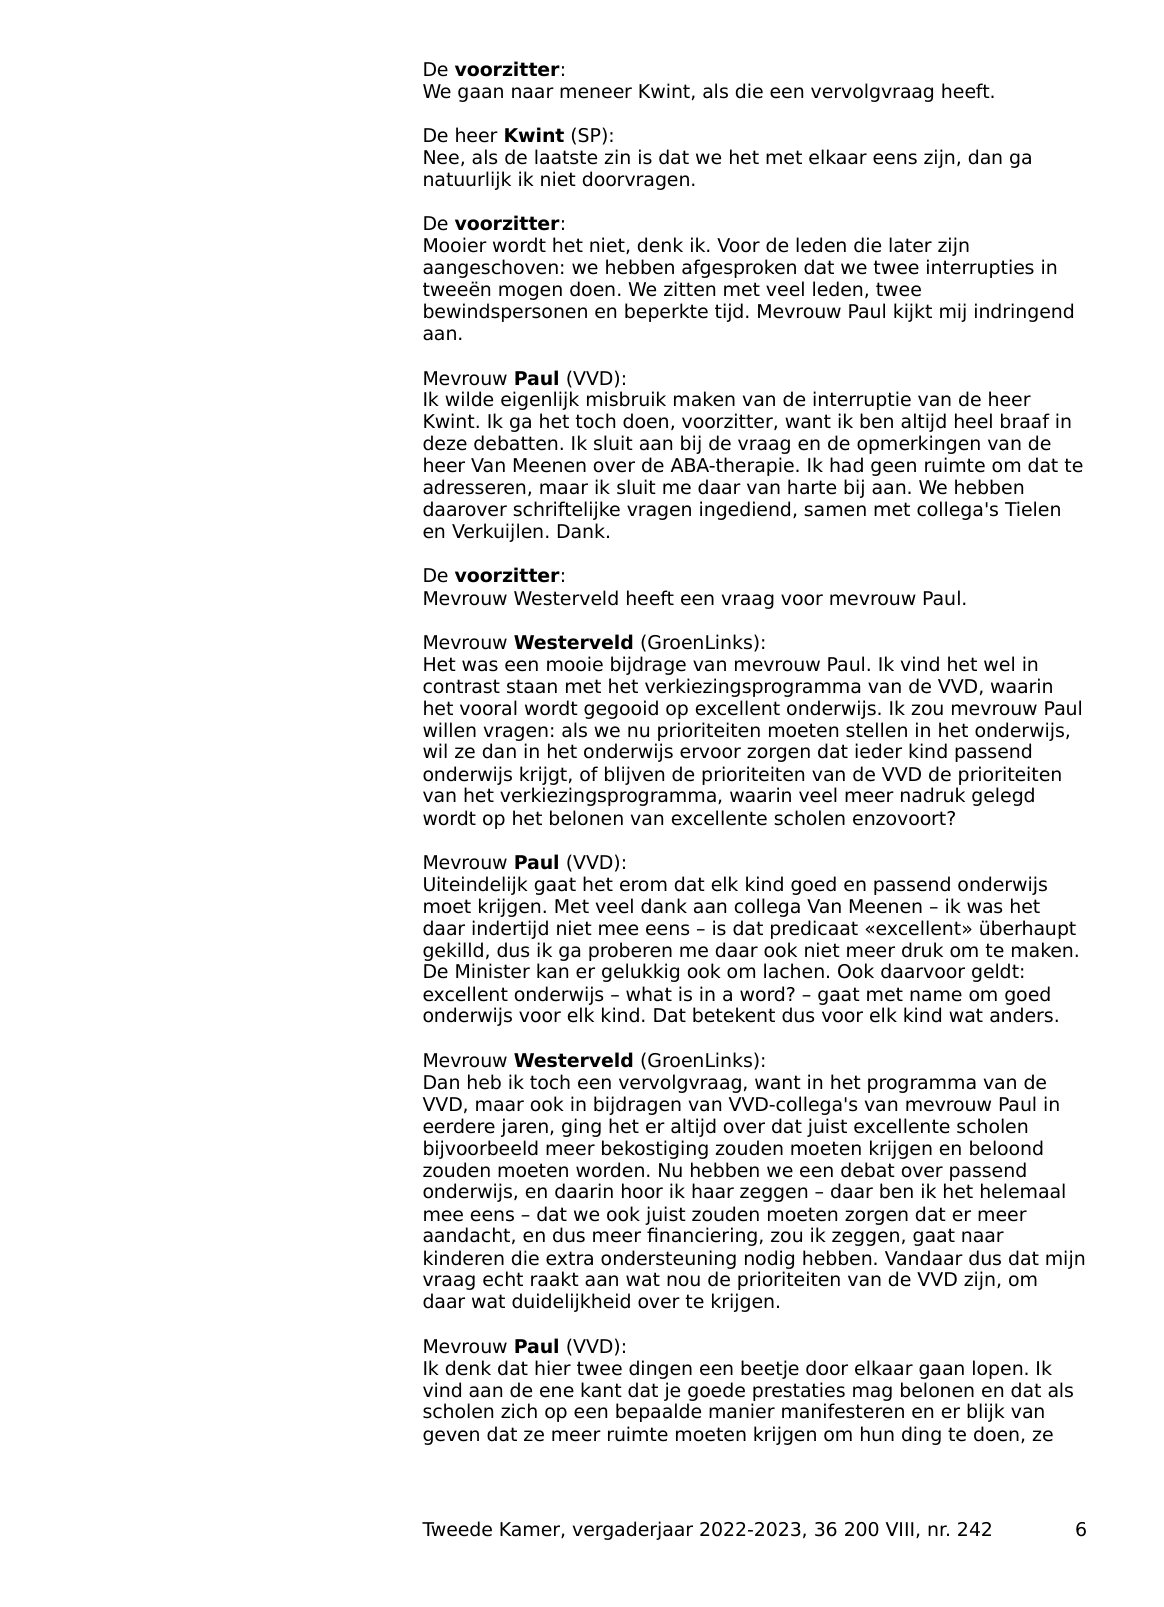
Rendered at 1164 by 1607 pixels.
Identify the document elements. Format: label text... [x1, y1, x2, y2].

text Ik wilde eigenlijk misbruik maken van de interruptie van de heer Kwint. Ik ga het toch doen, voorzitter, want ik ben altijd heel braaf in deze debatten. Ik sluit aan bij de vraag en de opmerkingen van de heer Van Meenen over de ABA-therapie. Ik had geen ruimte om dat te adresseren, maar ik sluit me daar van harte bij aan. We hebben daarover schriftelijke vragen ingediend, samen met collega's Tielen en Verkuijlen. Dank. [422, 389, 1087, 543]
text De voorzitter: [422, 213, 1087, 235]
text Nee, als de laatste zin is dat we het met elkaar eens zijn, dan ga natuurlijk ik niet doorvragen. [422, 147, 1087, 191]
text De voorzitter: [422, 565, 1087, 587]
text Het was een mooie bijdrage van mevrouw Paul. Ik vind het wel in contrast staan met het verkiezingsprogramma van de VVD, waarin het vooral wordt gegooid op excellent onderwijs. Ik zou mevrouw Paul willen vragen: als we nu prioriteiten moeten stellen in het onderwijs, wil ze dan in het onderwijs ervoor zorgen dat ieder kind passend onderwijs krijgt, of blijven de prioriteiten van de VVD de prioriteiten van het verkiezingsprogramma, waarin veel meer nadruk gelegd wordt op het belonen van excellente scholen enzovoort? [422, 653, 1087, 829]
text We gaan naar meneer Kwint, als die een vervolgvraag heeft. [422, 81, 1087, 103]
text Mooier wordt het niet, denk ik. Voor de leden die later zijn aangeschoven: we hebben afgesproken dat we twee interrupties in tweeën mogen doen. We zitten met veel leden, twee bewindspersonen en beperkte tijd. Mevrouw Paul kijkt mij indringend aan. [422, 235, 1087, 345]
text Uiteindelijk gaat het erom dat elk kind goed en passend onderwijs moet krijgen. Met veel dank aan collega Van Meenen – ik was het daar indertijd niet mee eens – is dat predicaat «excellent» überhaupt gekilld, dus ik ga proberen me daar ook niet meer druk om te maken. De Minister kan er gelukkig ook om lachen. Ook daarvoor geldt: excellent onderwijs – what is in a word? – gaat met name om goed onderwijs voor elk kind. Dat betekent dus voor elk kind wat anders. [422, 873, 1087, 1027]
text Ik denk dat hier twee dingen een beetje door elkaar gaan lopen. Ik vind aan de ene kant dat je goede prestaties mag belonen en dat als scholen zich op een bepaalde manier manifesteren en er blijk van geven dat ze meer ruimte moeten krijgen om hun ding te doen, ze [422, 1357, 1087, 1445]
text Mevrouw Westerveld (GroenLinks): [422, 1049, 1087, 1072]
text Mevrouw Westerveld (GroenLinks): [422, 632, 1087, 653]
text Mevrouw Paul (VVD): [422, 852, 1087, 873]
text Mevrouw Westerveld heeft een vraag voor mevrouw Paul. [422, 587, 1087, 609]
text Dan heb ik toch een vervolgvraag, want in het programma van de VVD, maar ook in bijdragen van VVD-collega's van mevrouw Paul in eerdere jaren, ging het er altijd over dat juist excellente scholen bijvoorbeeld meer bekostiging zouden moeten krijgen en beloond zouden moeten worden. Nu hebben we een debat over passend onderwijs, en daarin hoor ik haar zeggen – daar ben ik het helemaal mee eens – dat we ook juist zouden moeten zorgen dat er meer aandacht, en dus meer financiering, zou ik zeggen, gaat naar kinderen die extra ondersteuning nodig hebben. Vandaar dus dat mijn vraag echt raakt aan wat nou de prioriteiten van de VVD zijn, om daar wat duidelijkheid over te krijgen. [422, 1072, 1087, 1313]
text De voorzitter: [422, 59, 1087, 81]
text De heer Kwint (SP): [422, 125, 1087, 147]
text Mevrouw Paul (VVD): [422, 367, 1087, 389]
text Mevrouw Paul (VVD): [422, 1336, 1087, 1357]
